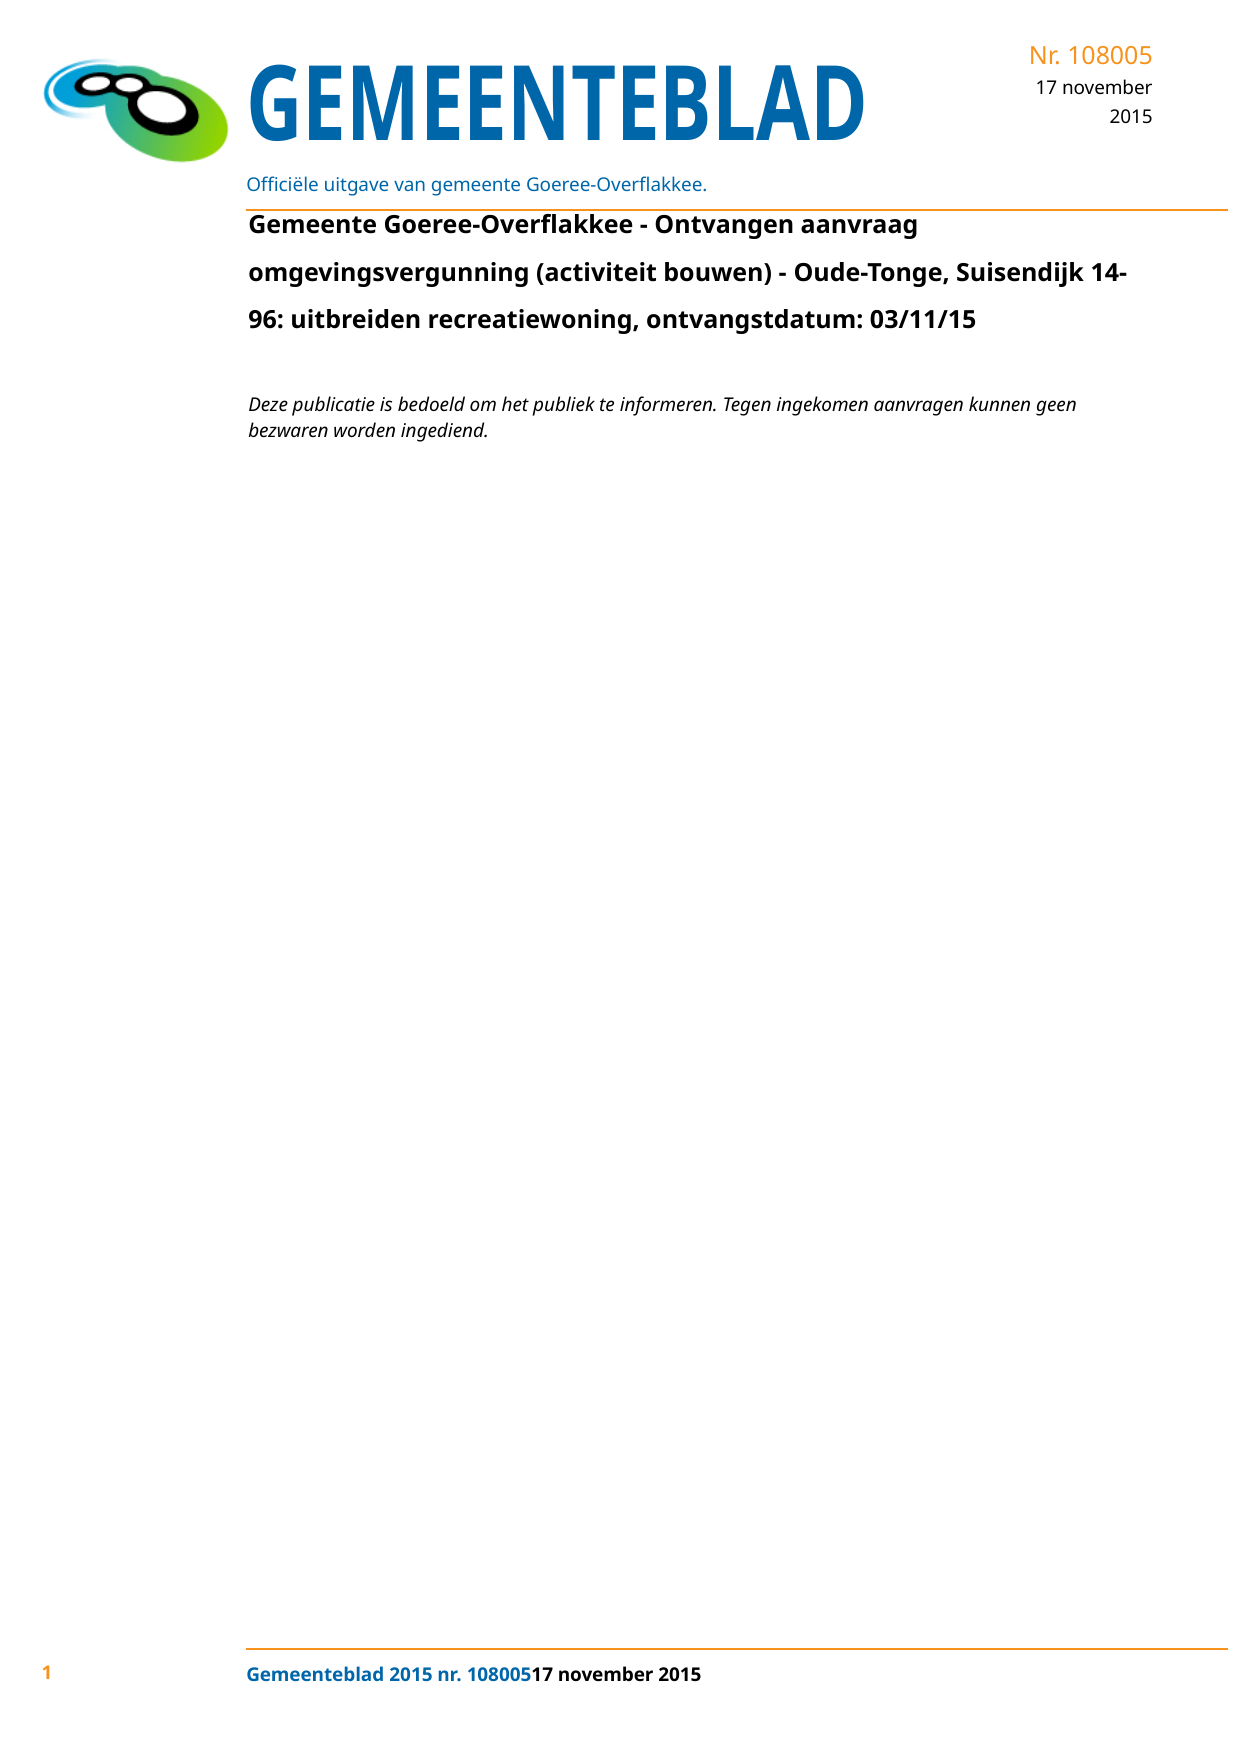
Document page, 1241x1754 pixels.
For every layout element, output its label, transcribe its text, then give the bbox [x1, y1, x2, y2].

text Deze publicatie is bedoeld om het publiek te informeren. Tegen ingekomen aanvragen kunnen geen bezwaren worden ingediend. [248, 391, 1152, 443]
text Gemeente Goeree-Overflakkee - Ontvangen aanvraag omgevingsvergunning (activiteit bouwen) - Oude-Tonge, Suisendijk 14-96: uitbreiden recreatiewoning, ontvangstdatum: 03/11/15 [248, 211, 1152, 336]
picture [41, 47, 231, 172]
